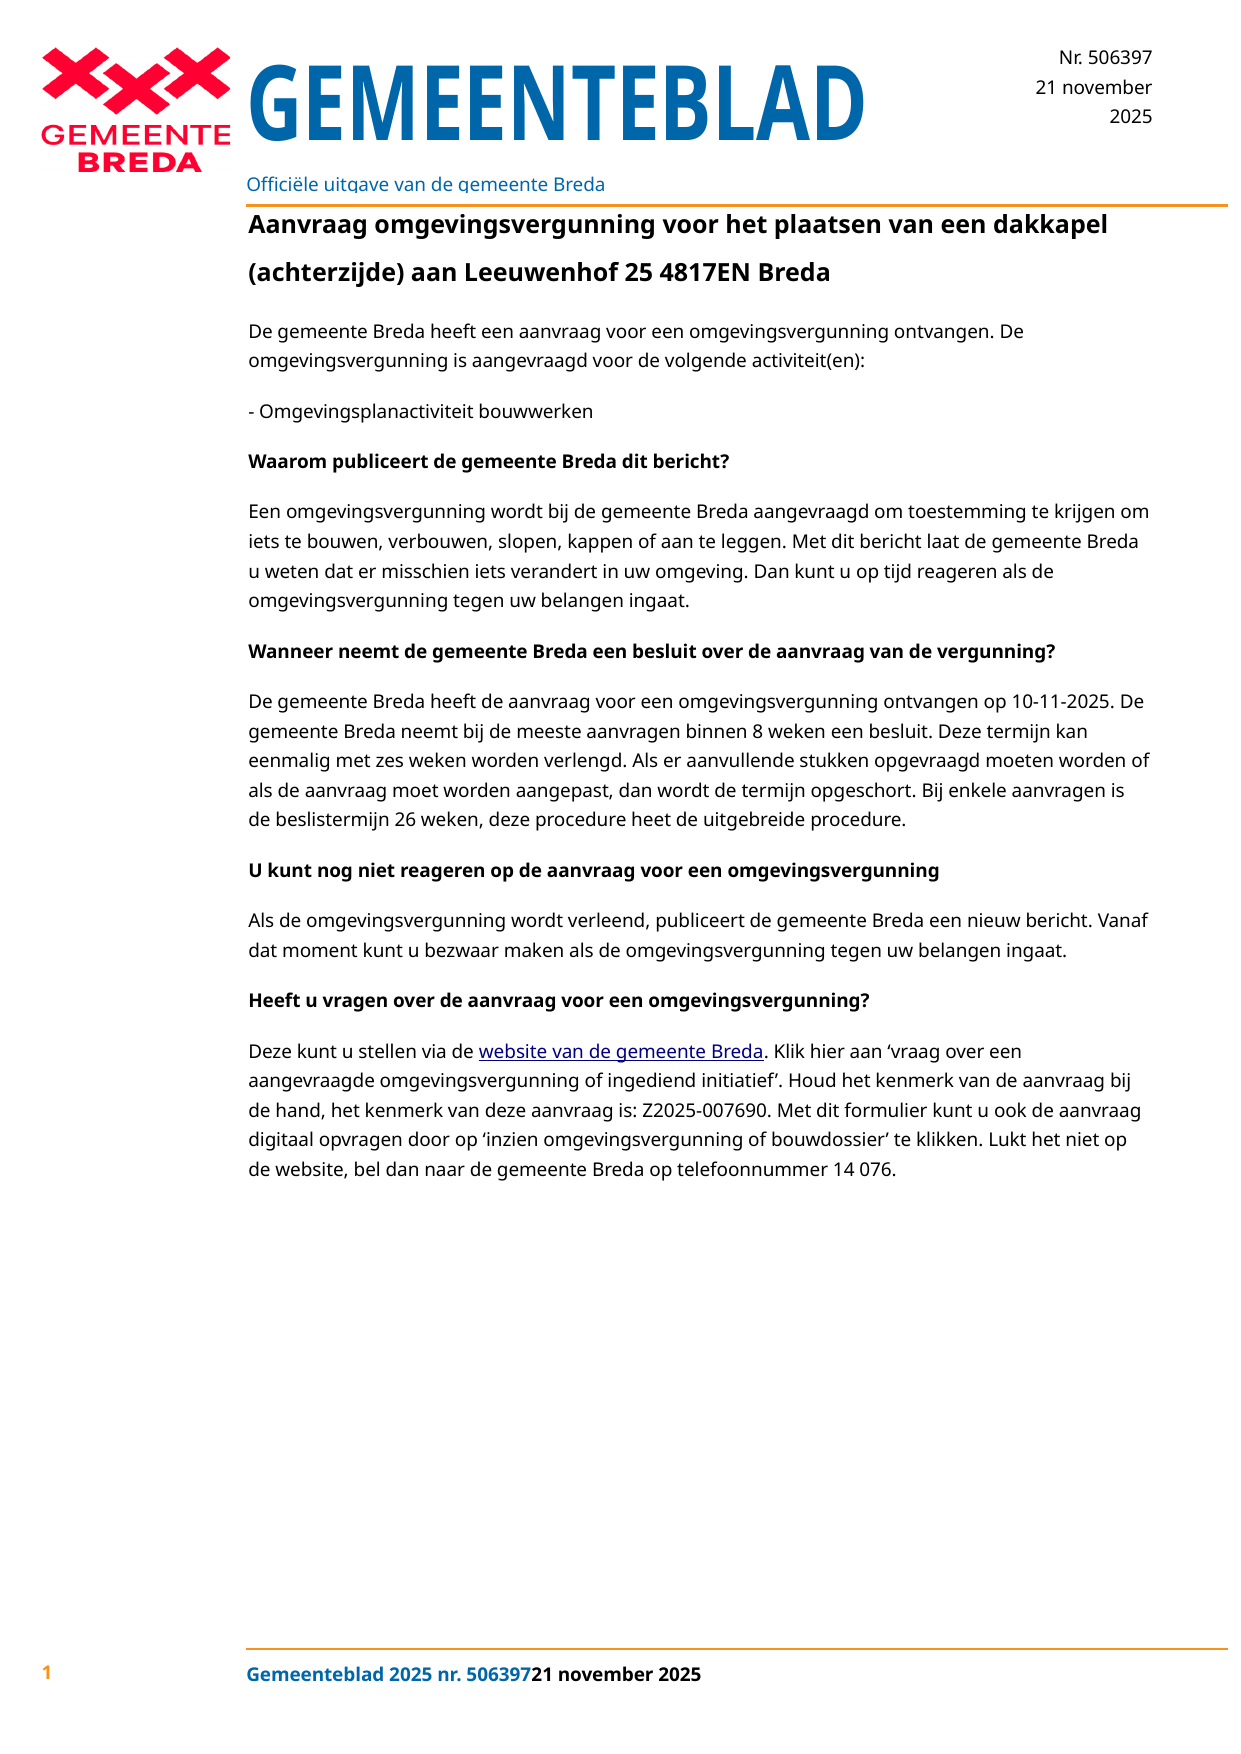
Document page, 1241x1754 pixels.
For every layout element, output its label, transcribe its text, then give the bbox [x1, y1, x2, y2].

text De gemeente Breda heeft een aanvraag voor een omgevingsvergunning ontvangen. De omgevingsvergunning is aangevraagd voor de volgende activiteit(en): [248, 318, 1152, 373]
picture [41, 47, 231, 172]
text Een omgevingsvergunning wordt bij de gemeente Breda aangevraagd om toestemming te krijgen om iets te bouwen, verbouwen, slopen, kappen of aan te leggen. Met dit bericht laat de gemeente Breda u weten dat er misschien iets verandert in uw omgeving. Dan kunt u op tijd reageren als de omgevingsvergunning tegen uw belangen ingaat. [248, 499, 1152, 613]
text Waarom publiceert de gemeente Breda dit bericht? [248, 448, 1152, 474]
text Heeft u vragen over de aanvraag voor een omgevingsvergunning? [248, 987, 1152, 1013]
text De gemeente Breda heeft de aanvraag voor een omgevingsvergunning ontvangen op 10-11-2025. De gemeente Breda neemt bij de meeste aanvragen binnen 8 weken een besluit. Deze termijn kan eenmalig met zes weken worden verlengd. Als er aanvullende stukken opgevraagd moeten worden of als de aanvraag moet worden aangepast, dan wordt de termijn opgeschort. Bij enkele aanvragen is de beslistermijn 26 weken, deze procedure heet de uitgebreide procedure. [248, 688, 1152, 832]
text Aanvraag omgevingsvergunning voor het plaatsen van een dakkapel (achterzijde) aan Leeuwenhof 25 4817EN Breda [248, 207, 1152, 288]
text U kunt nog niet reageren op de aanvraag voor een omgevingsvergunning [248, 857, 1152, 883]
text Wanneer neemt de gemeente Breda een besluit over de aanvraag van de vergunning? [248, 638, 1152, 664]
text - Omgevingsplanactiviteit bouwwerken [248, 398, 1152, 424]
text Deze kunt u stellen via de website van de gemeente Breda. Klik hier aan ‘vraag over een aangevraagde omgevingsvergunning of ingediend initiatief’. Houd het kenmerk van de aanvraag bij de hand, het kenmerk van deze aanvraag is: Z2025-007690. Met dit formulier kunt u ook de aanvraag digitaal opvragen door op ‘inzien omgevingsvergunning of bouwdossier’ te klikken. Lukt het niet op de website, bel dan naar de gemeente Breda op telefoonnummer 14 076. [248, 1038, 1152, 1182]
text Als de omgevingsvergunning wordt verleend, publiceert de gemeente Breda een nieuw bericht. Vanaf dat moment kunt u bezwaar maken als de omgevingsvergunning tegen uw belangen ingaat. [248, 907, 1152, 963]
